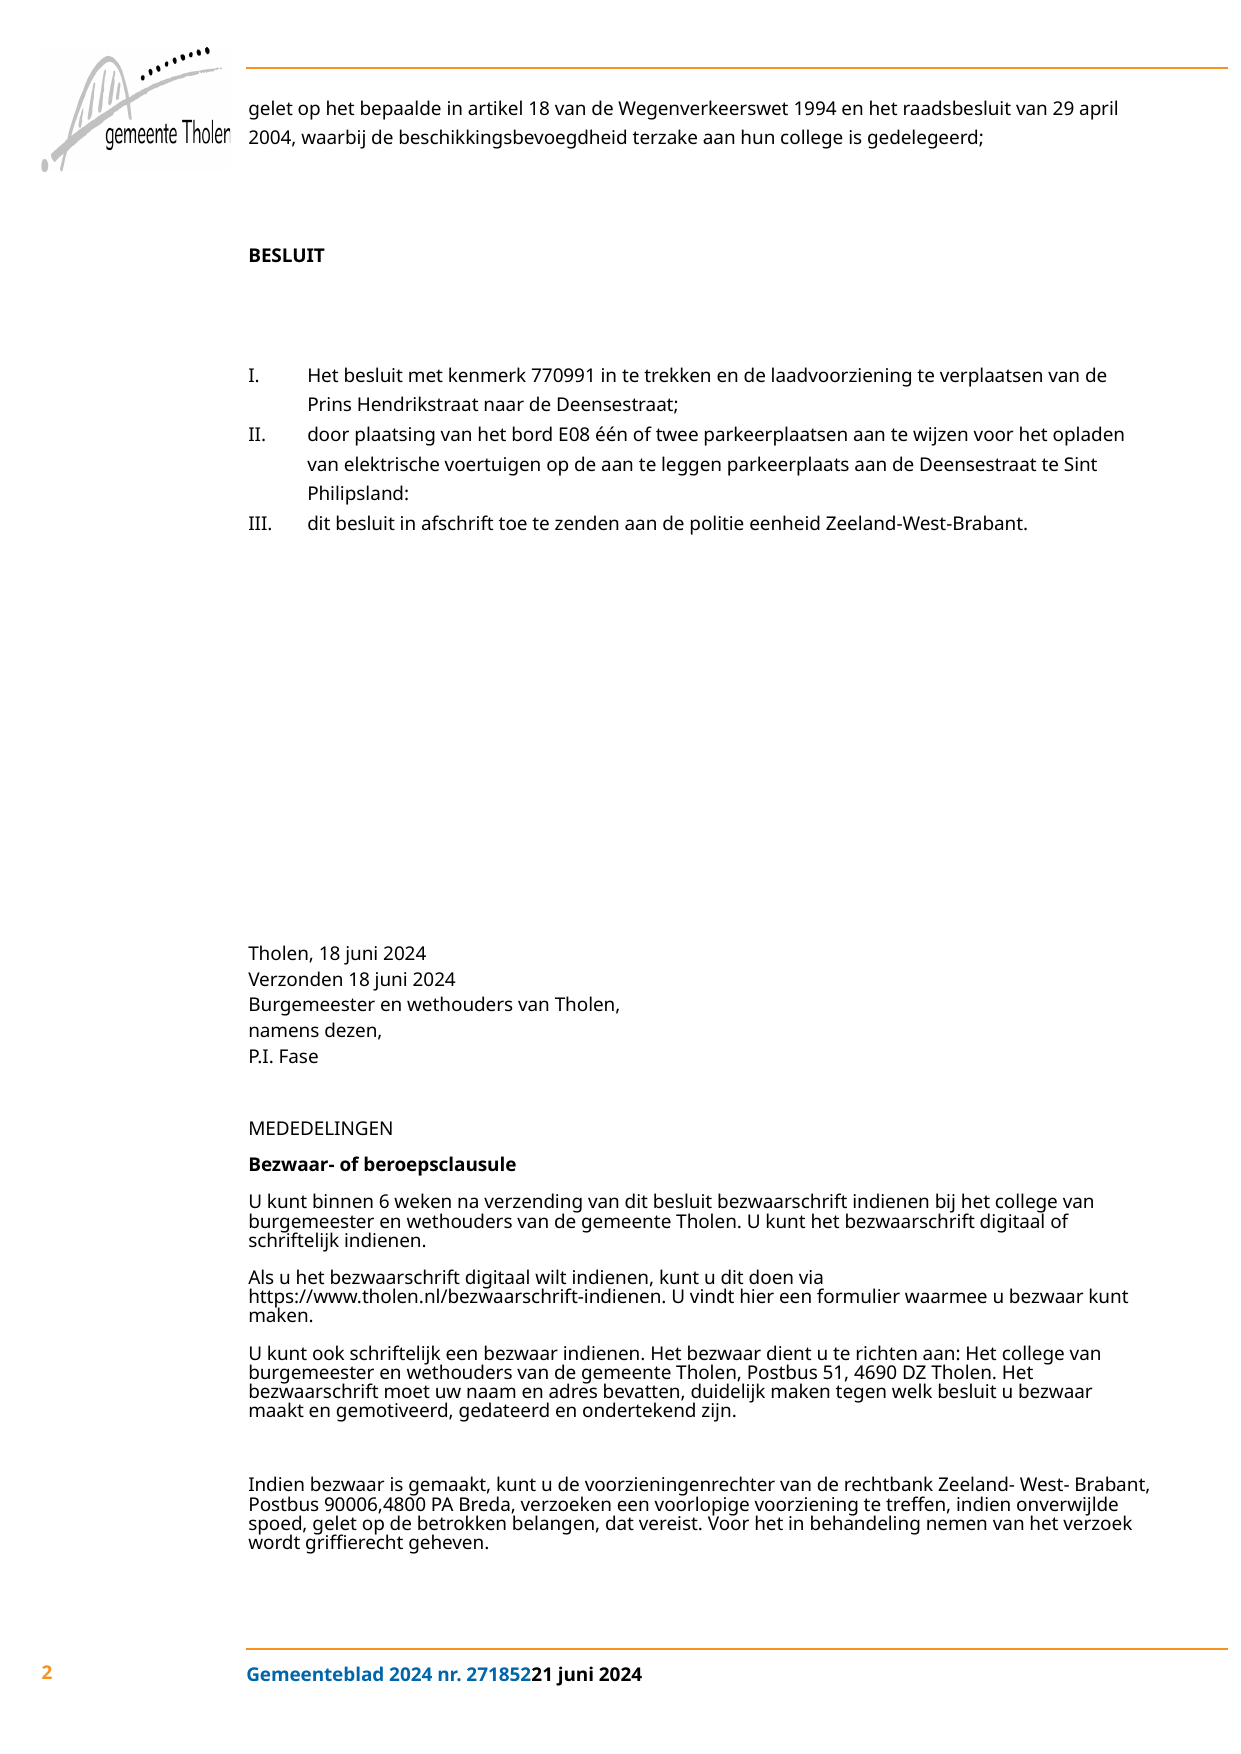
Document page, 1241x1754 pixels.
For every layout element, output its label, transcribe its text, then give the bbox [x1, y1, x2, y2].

text Burgemeester en wethouders van Tholen, [248, 992, 1152, 1017]
text Indien bezwaar is gemaakt, kunt u de voorzieningenrechter van de rechtbank Zeeland- West- Brabant, Postbus 90006,4800 PA Breda, verzoeken een voorlopige voorziening te treffen, indien onverwijlde spoed, gelet op de betrokken belangen, dat vereist. Voor het in behandeling nemen van het verzoek wordt griffierecht geheven. [248, 1476, 1152, 1553]
text gelet op het bepaalde in artikel 18 van de Wegenverkeerswet 1994 en het raadsbesluit van 29 april 2004, waarbij de beschikkingsbevoegdheid terzake aan hun college is gedelegeerd; [248, 95, 1152, 150]
text Verzonden 18 juni 2024 [248, 966, 1152, 992]
list dit besluit in afschrift toe te zenden aan de politie eenheid Zeeland-West-Brabant. [248, 510, 1152, 536]
text Tholen, 18 juni 2024 [248, 940, 1152, 966]
text namens dezen, [248, 1017, 1152, 1043]
list Het besluit met kenmerk 770991 in te trekken en de laadvoorziening te verplaatsen van de Prins Hendrikstraat naar de Deensestraat; [248, 362, 1152, 417]
text MEDEDELINGEN [248, 1119, 1152, 1139]
text BESLUIT [248, 243, 1152, 268]
text U kunt binnen 6 weken na verzending van dit besluit bezwaarschrift indienen bij het college van burgemeester en wethouders van de gemeente Tholen. U kunt het bezwaarschrift digitaal of schriftelijk indienen. [248, 1193, 1152, 1251]
text U kunt ook schriftelijk een bezwaar indienen. Het bezwaar dient u te richten aan: Het college van burgemeester en wethouders van de gemeente Tholen, Postbus 51, 4690 DZ Tholen. Het bezwaarschrift moet uw naam en adres bevatten, duidelijk maken tegen welk besluit u bezwaar maakt en gemotiveerd, gedateerd en ondertekend zijn. [248, 1344, 1152, 1422]
text Bezwaar- of beroepsclausule [248, 1156, 1152, 1176]
picture [41, 47, 231, 172]
text P.I. Fase [248, 1043, 1152, 1069]
list door plaatsing van het bord E08 één of twee parkeerplaatsen aan te wijzen voor het opladen van elektrische voertuigen op de aan te leggen parkeerplaats aan de Deensestraat te Sint Philipsland: [248, 421, 1152, 506]
text Als u het bezwaarschrift digitaal wilt indienen, kunt u dit doen via https://www.tholen.nl/bezwaarschrift-indienen. U vindt hier een formulier waarmee u bezwaar kunt maken. [248, 1269, 1152, 1327]
